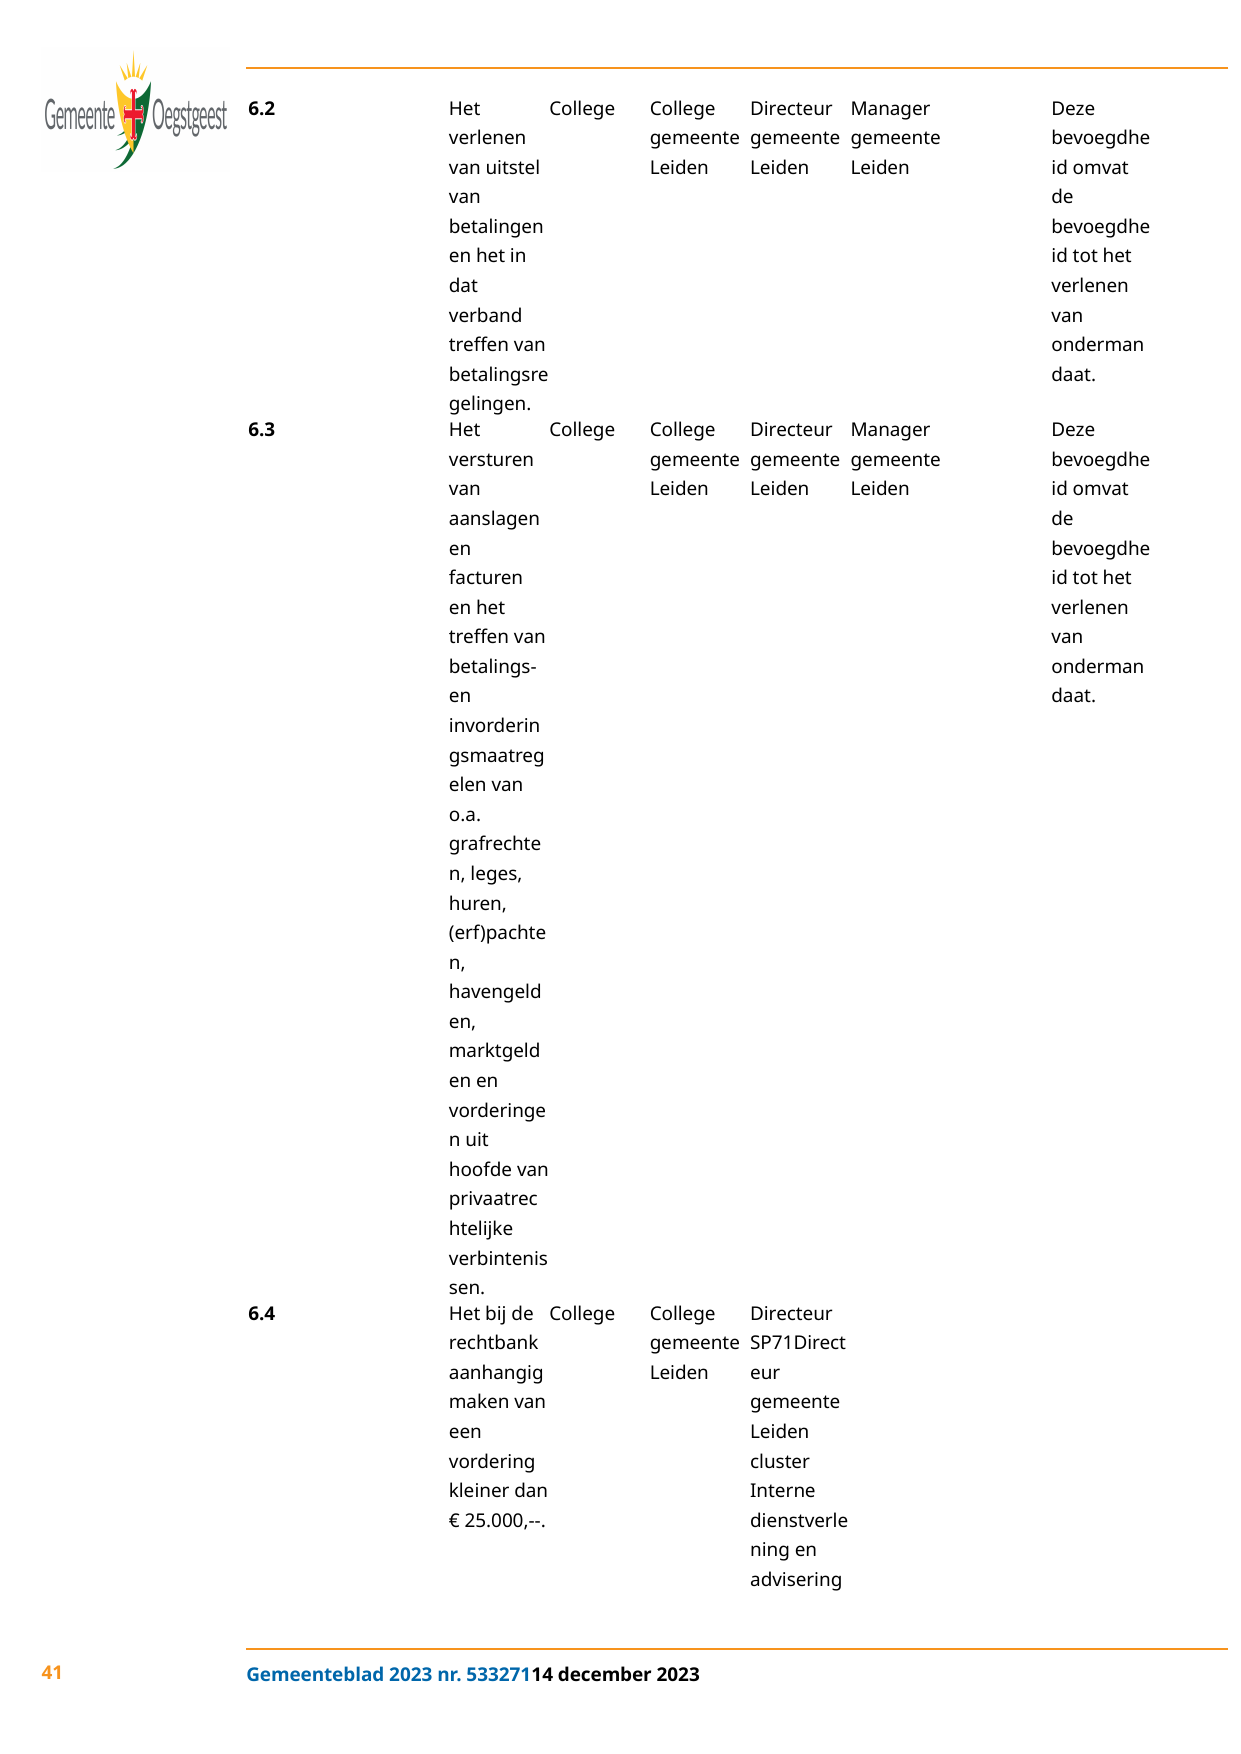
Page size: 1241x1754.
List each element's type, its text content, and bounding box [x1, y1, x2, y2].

table_cell Deze bevoegdheid omvat de bevoegdheid tot het verlenen van ondermandaat. [1051, 416, 1152, 1300]
table_cell Het versturen van aanslagen en facturen en het treffen van betalings- en invorderingsmaatregelen van o.a. grafrechten, leges, huren, (erf)pachten, havengelden, marktgelden en vorderingen uit hoofde van privaatrechtelijke verbintenissen. [449, 416, 549, 1300]
table_cell [1051, 1300, 1152, 1592]
table_cell [951, 95, 1051, 416]
table_cell College gemeente Leiden [650, 1300, 750, 1592]
table_cell 6.2 [248, 95, 348, 416]
table_cell 6.4 [248, 1300, 348, 1592]
picture [41, 47, 231, 172]
table_cell College [549, 95, 649, 416]
table_cell Directeur SP71Directeur gemeente Leiden cluster Interne dienstverlening en advisering [750, 1300, 850, 1592]
table_cell College gemeente Leiden [650, 95, 750, 416]
table_cell [348, 416, 449, 1300]
table_cell 6.3 [248, 416, 348, 1300]
table_cell Het verlenen van uitstel van betalingen en het in dat verband treffen van betalingsregelingen. [449, 95, 549, 416]
table_cell [951, 1300, 1051, 1592]
table_cell [951, 416, 1051, 1300]
table_cell Manager gemeente Leiden [850, 416, 951, 1300]
table_cell College [549, 416, 649, 1300]
table_cell Het bij de rechtbank aanhangig maken van een vordering kleiner dan € 25.000,--. [449, 1300, 549, 1592]
table_cell Deze bevoegdheid omvat de bevoegdheid tot het verlenen van ondermandaat. [1051, 95, 1152, 416]
table_cell Directeur gemeente Leiden [750, 95, 850, 416]
table_cell College [549, 1300, 649, 1592]
table_cell Manager gemeente Leiden [850, 95, 951, 416]
table_cell College gemeente Leiden [650, 416, 750, 1300]
table_cell [850, 1300, 951, 1592]
table_cell [348, 95, 449, 416]
table_cell [348, 1300, 449, 1592]
table_cell Directeur gemeente Leiden [750, 416, 850, 1300]
